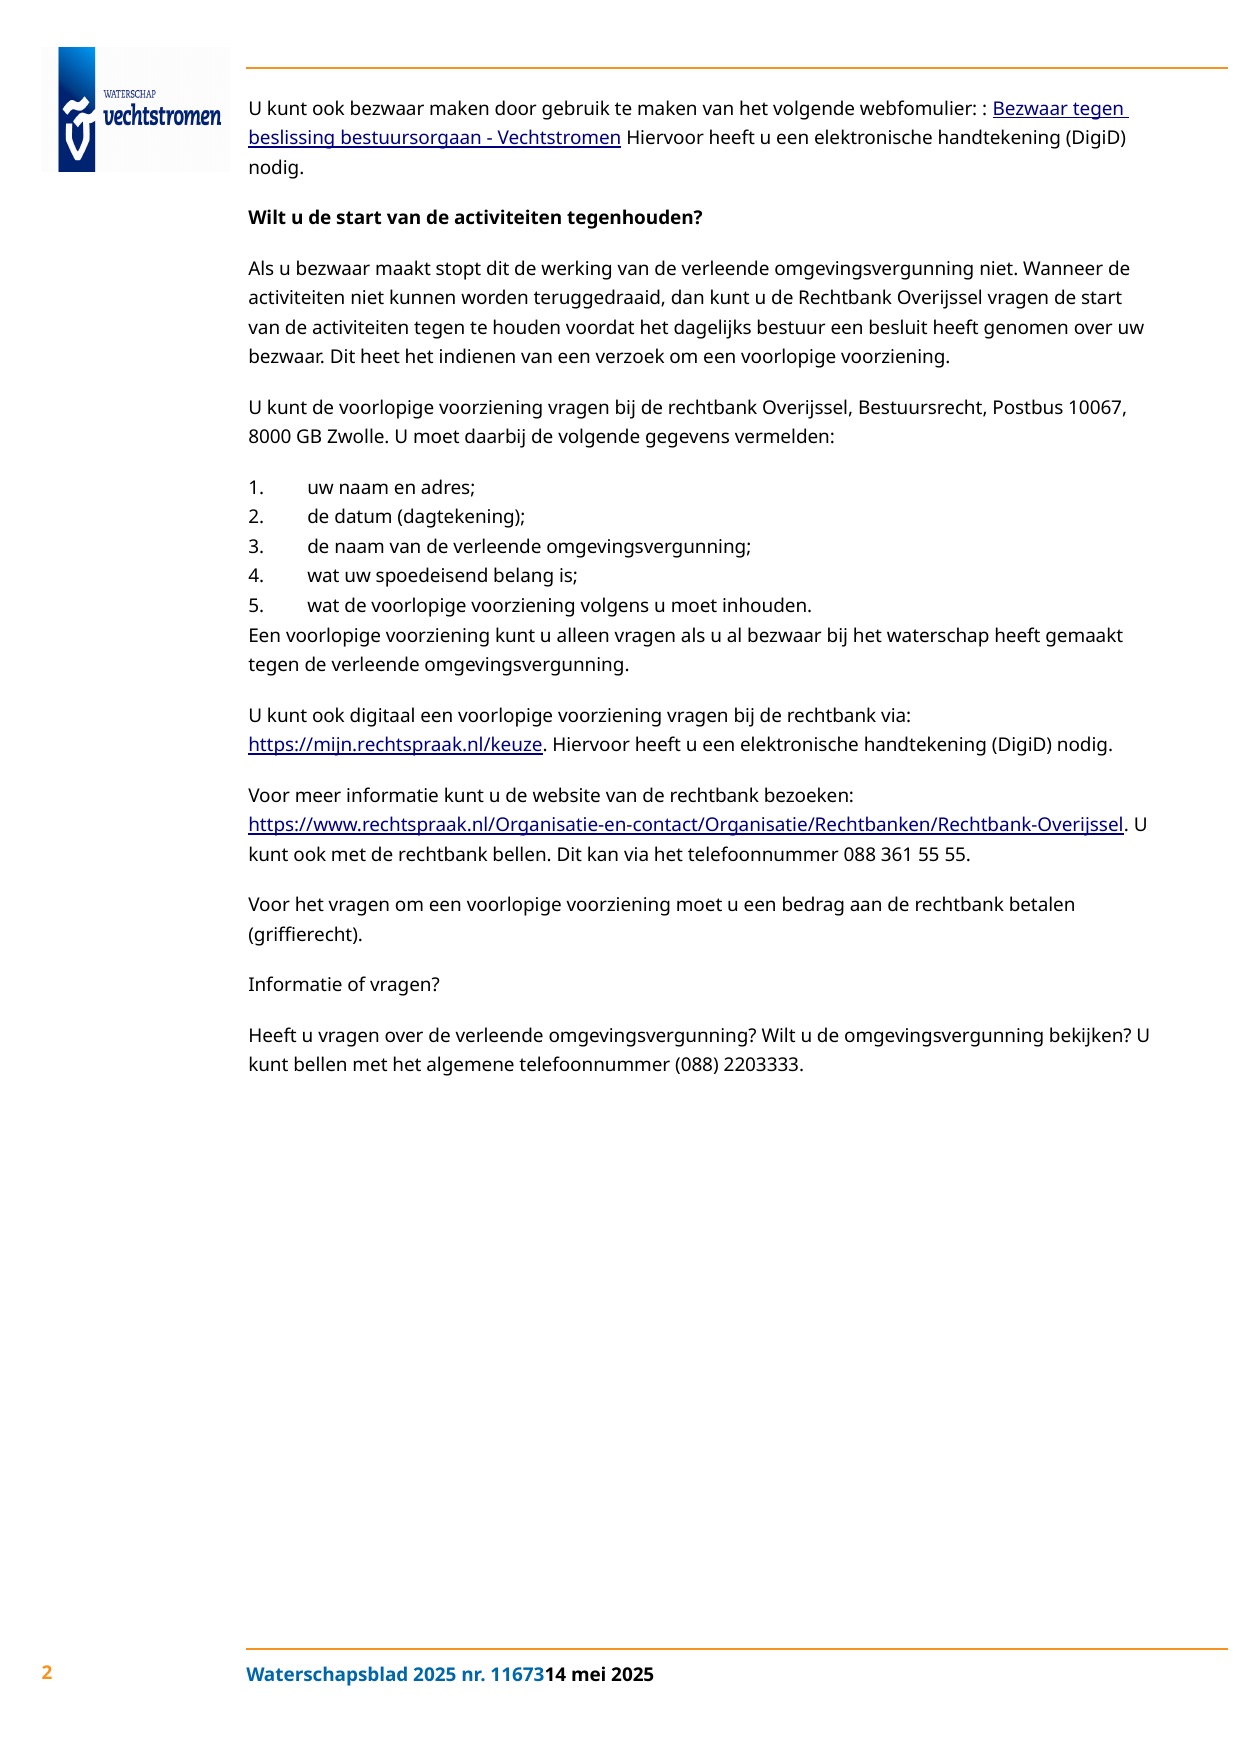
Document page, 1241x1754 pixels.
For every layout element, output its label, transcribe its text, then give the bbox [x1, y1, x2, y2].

list uw naam en adres; [248, 474, 1152, 500]
list de datum (dagtekening); [248, 503, 1152, 529]
picture [41, 47, 231, 172]
list wat uw spoedeisend belang is; [248, 563, 1152, 588]
text Informatie of vragen? [248, 971, 1152, 997]
list de naam van de verleende omgevingsvergunning; [248, 533, 1152, 559]
text Als u bezwaar maakt stopt dit de werking van de verleende omgevingsvergunning niet. Wanneer de activiteiten niet kunnen worden teruggedraaid, dan kunt u de Rechtbank Overijssel vragen de start van de activiteiten tegen te houden voordat het dagelijks bestuur een besluit heeft genomen over uw bezwaar. Dit heet het indienen van een verzoek om een voorlopige voorziening. [248, 255, 1152, 369]
text Voor meer informatie kunt u de website van de rechtbank bezoeken: https://www.rechtspraak.nl/Organisatie-en-contact/Organisatie/Rechtbanken/Rechtbank-Overijssel. U kunt ook met de rechtbank bellen. Dit kan via het telefoonnummer 088 361 55 55. [248, 782, 1152, 867]
text Wilt u de start van de activiteiten tegenhouden? [248, 204, 1152, 230]
text Een voorlopige voorziening kunt u alleen vragen als u al bezwaar bij het waterschap heeft gemaakt tegen de verleende omgevingsvergunning. [248, 622, 1152, 677]
list wat de voorlopige voorziening volgens u moet inhouden. [248, 592, 1152, 618]
text Heeft u vragen over de verleende omgevingsvergunning? Wilt u de omgevingsvergunning bekijken? U kunt bellen met het algemene telefoonnummer (088) 2203333. [248, 1022, 1152, 1077]
text Voor het vragen om een voorlopige voorziening moet u een bedrag aan de rechtbank betalen (griffierecht). [248, 891, 1152, 947]
text U kunt ook bezwaar maken door gebruik te maken van het volgende webfomulier: : Bezwaar tegen beslissing bestuursorgaan - Vechtstromen Hiervoor heeft u een elektronische handtekening (DigiD) nodig. [248, 95, 1152, 180]
text U kunt ook digitaal een voorlopige voorziening vragen bij de rechtbank via: https://mijn.rechtspraak.nl/keuze. Hiervoor heeft u een elektronische handtekening (DigiD) nodig. [248, 702, 1152, 757]
text U kunt de voorlopige voorziening vragen bij de rechtbank Overijssel, Bestuursrecht, Postbus 10067, 8000 GB Zwolle. U moet daarbij de volgende gegevens vermelden: [248, 394, 1152, 449]
